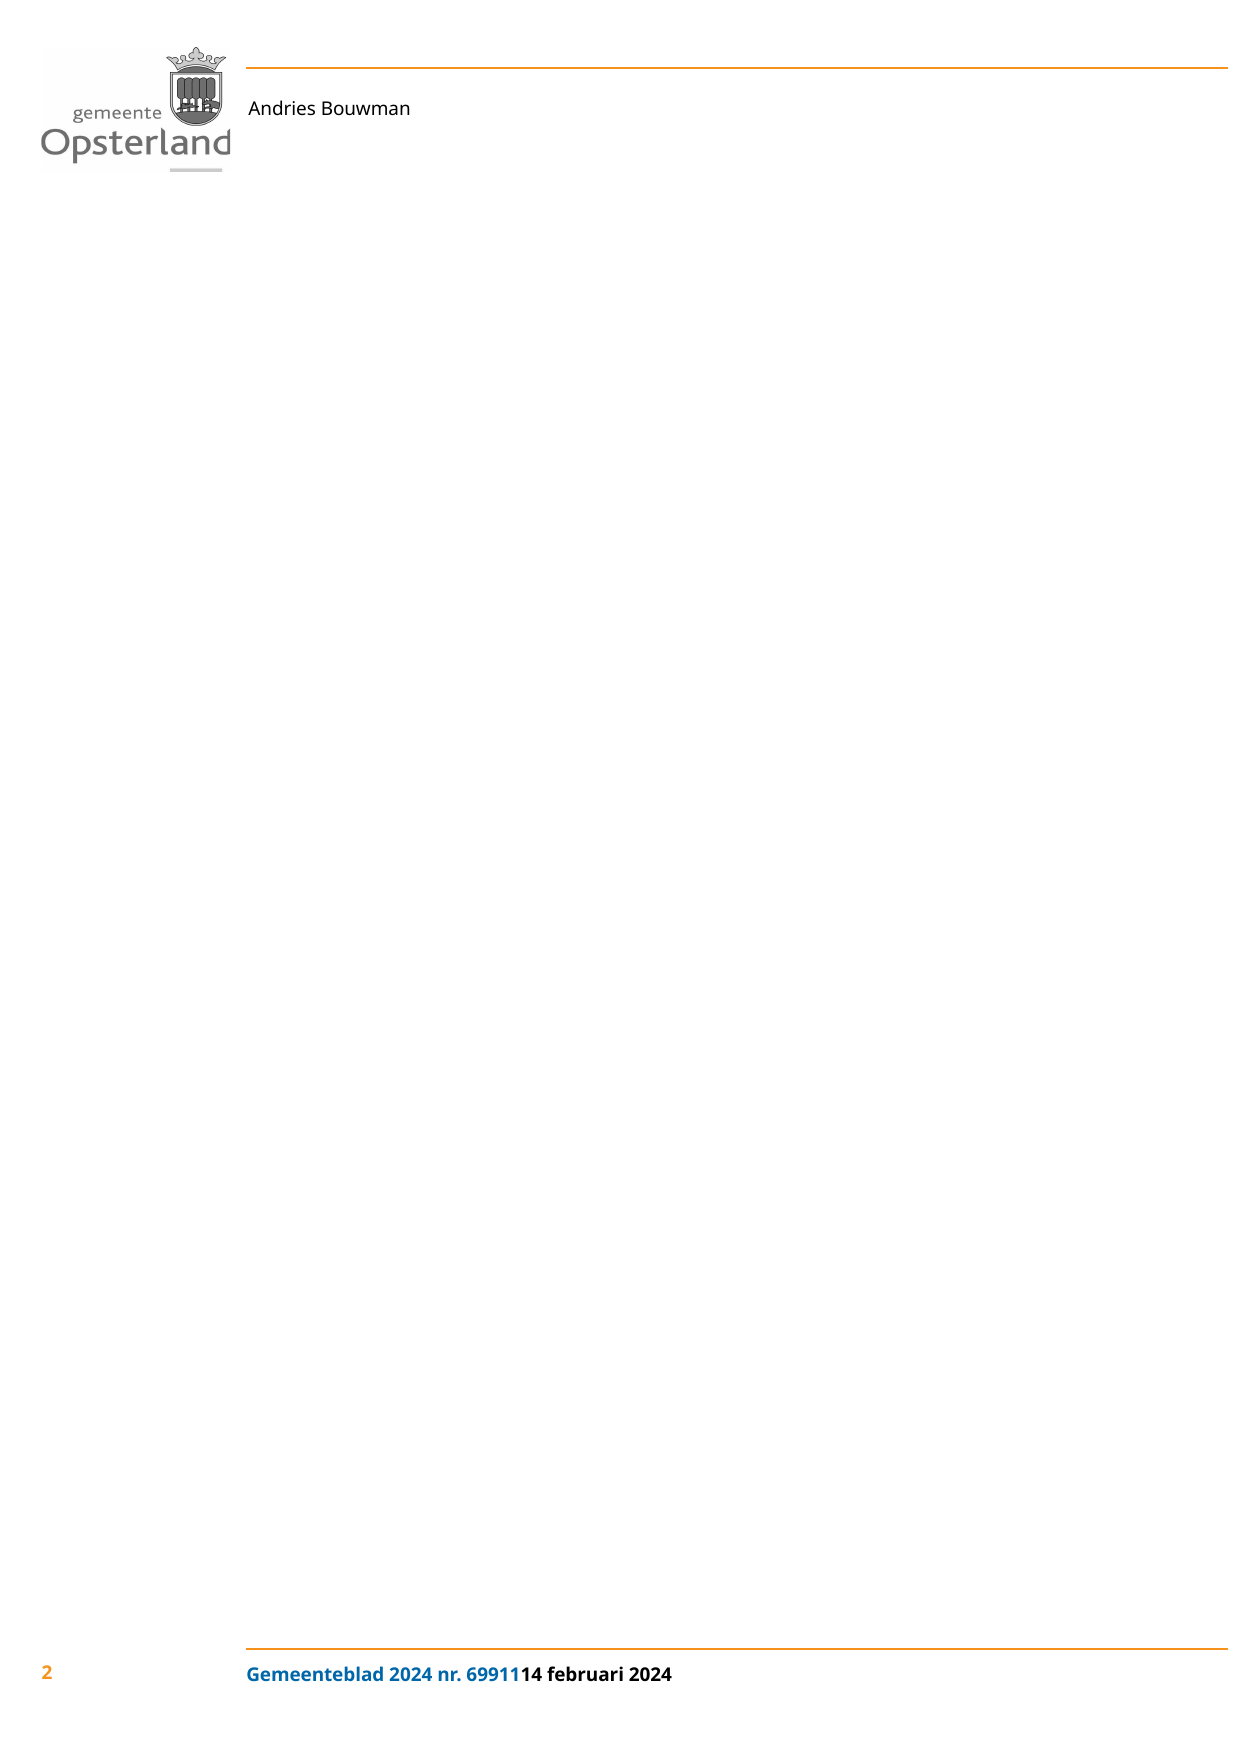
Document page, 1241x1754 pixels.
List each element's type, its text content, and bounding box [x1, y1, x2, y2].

text Andries Bouwman [248, 95, 1152, 121]
picture [41, 47, 231, 172]
